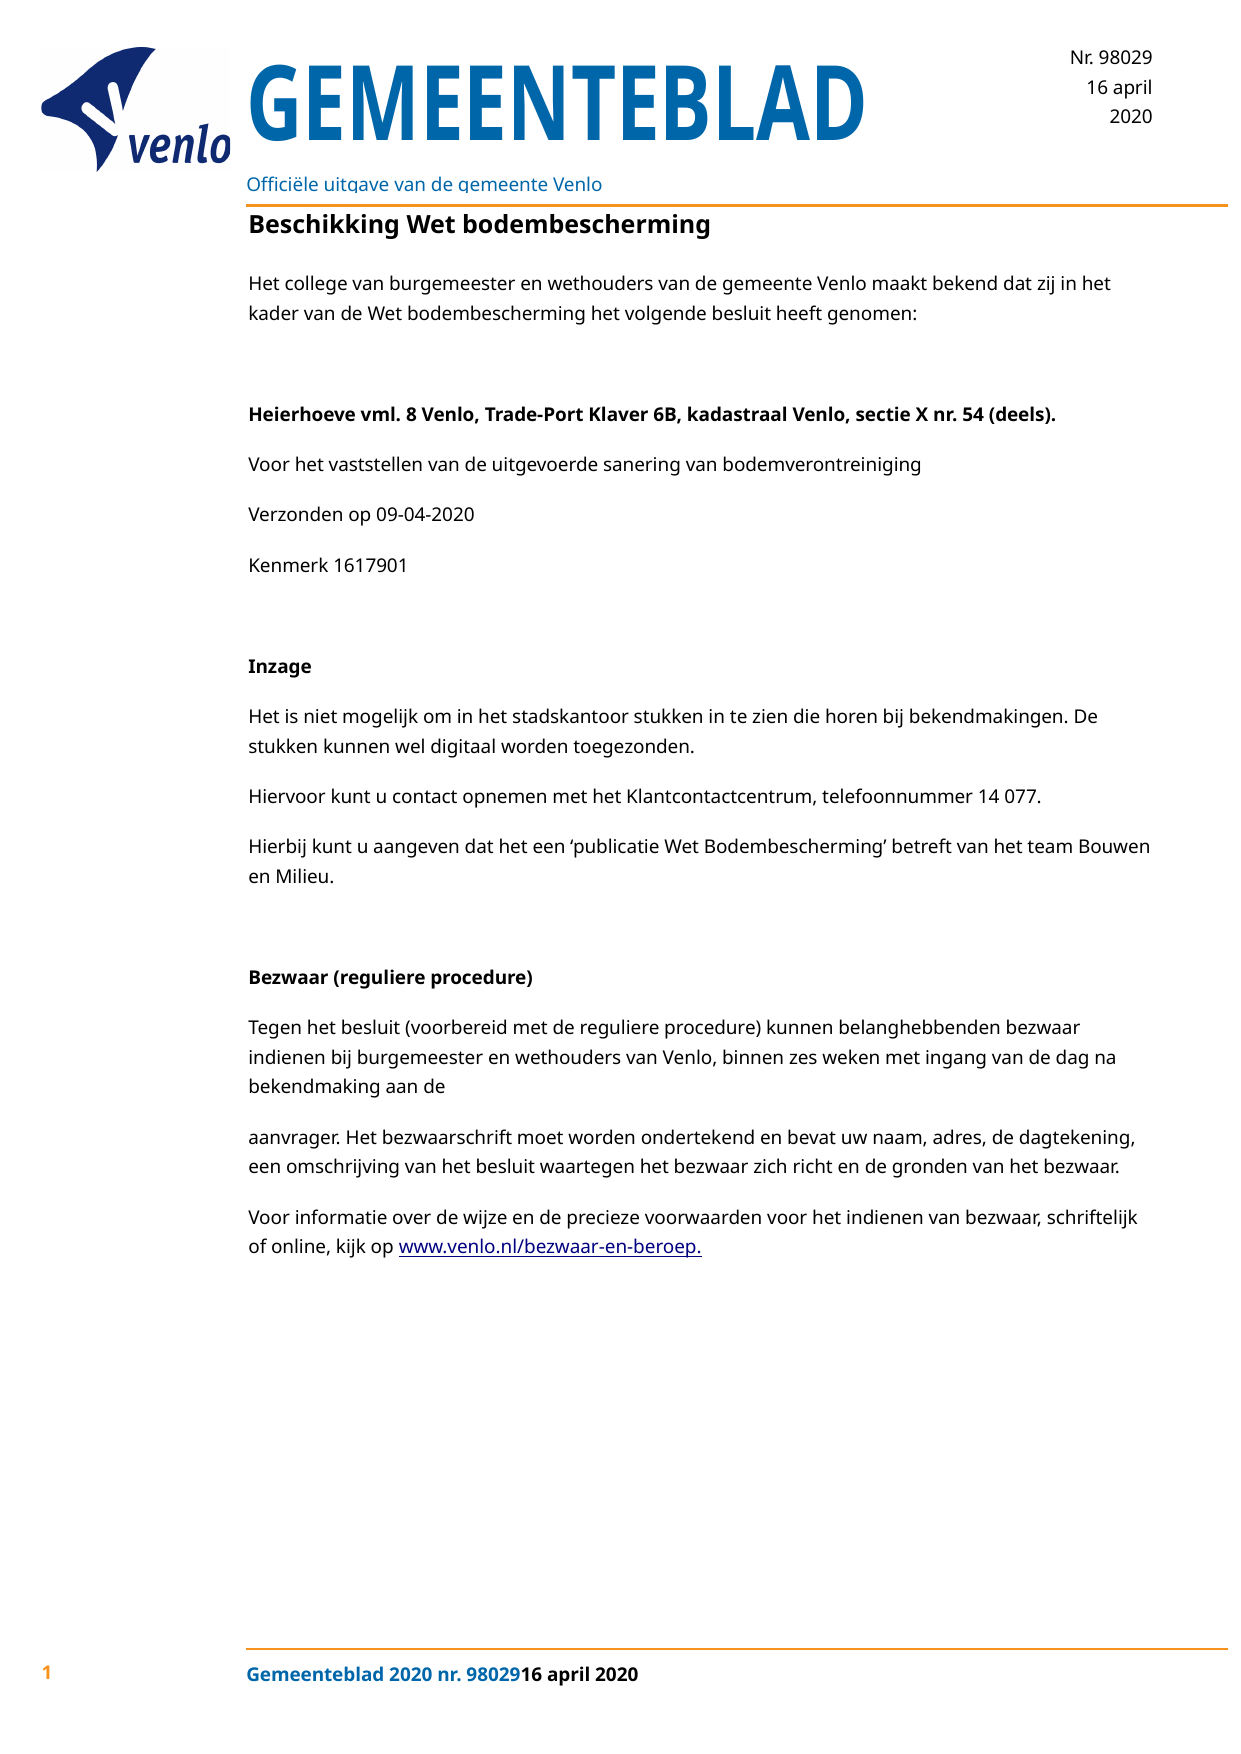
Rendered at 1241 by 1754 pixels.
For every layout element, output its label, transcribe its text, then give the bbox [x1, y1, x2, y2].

text Kenmerk 1617901 [248, 552, 1152, 578]
text Heierhoeve vml. 8 Venlo, Trade-Port Klaver 6B, kadastraal Venlo, sectie X nr. 54 (deels). [248, 401, 1152, 426]
picture [41, 47, 231, 172]
text Hierbij kunt u aangeven dat het een ‘publicatie Wet Bodembescherming’ betreft van het team Bouwen en Milieu. [248, 834, 1152, 889]
text Voor informatie over de wijze en de precieze voorwaarden voor het indienen van bezwaar, schriftelijk of online, kijk op www.venlo.nl/bezwaar-en-beroep. [248, 1204, 1152, 1259]
text Tegen het besluit (voorbereid met de reguliere procedure) kunnen belanghebbenden bezwaar indienen bij burgemeester en wethouders van Venlo, binnen zes weken met ingang van de dag na bekendmaking aan de [248, 1014, 1152, 1099]
text Beschikking Wet bodembescherming [248, 207, 1152, 241]
text Bezwaar (reguliere procedure) [248, 964, 1152, 990]
text aanvrager. Het bezwaarschrift moet worden ondertekend en bevat uw naam, adres, de dagtekening, een omschrijving van het besluit waartegen het bezwaar zich richt en de gronden van het bezwaar. [248, 1124, 1152, 1179]
text Het is niet mogelijk om in het stadskantoor stukken in te zien die horen bij bekendmakingen. De stukken kunnen wel digitaal worden toegezonden. [248, 703, 1152, 758]
text Verzonden op 09-04-2020 [248, 502, 1152, 527]
text Hiervoor kunt u contact opnemen met het Klantcontactcentrum, telefoonnummer 14 077. [248, 783, 1152, 809]
text Voor het vaststellen van de uitgevoerde sanering van bodemverontreiniging [248, 451, 1152, 477]
text Inzage [248, 653, 1152, 678]
text Het college van burgemeester en wethouders van de gemeente Venlo maakt bekend dat zij in het kader van de Wet bodembescherming het volgende besluit heeft genomen: [248, 270, 1152, 326]
